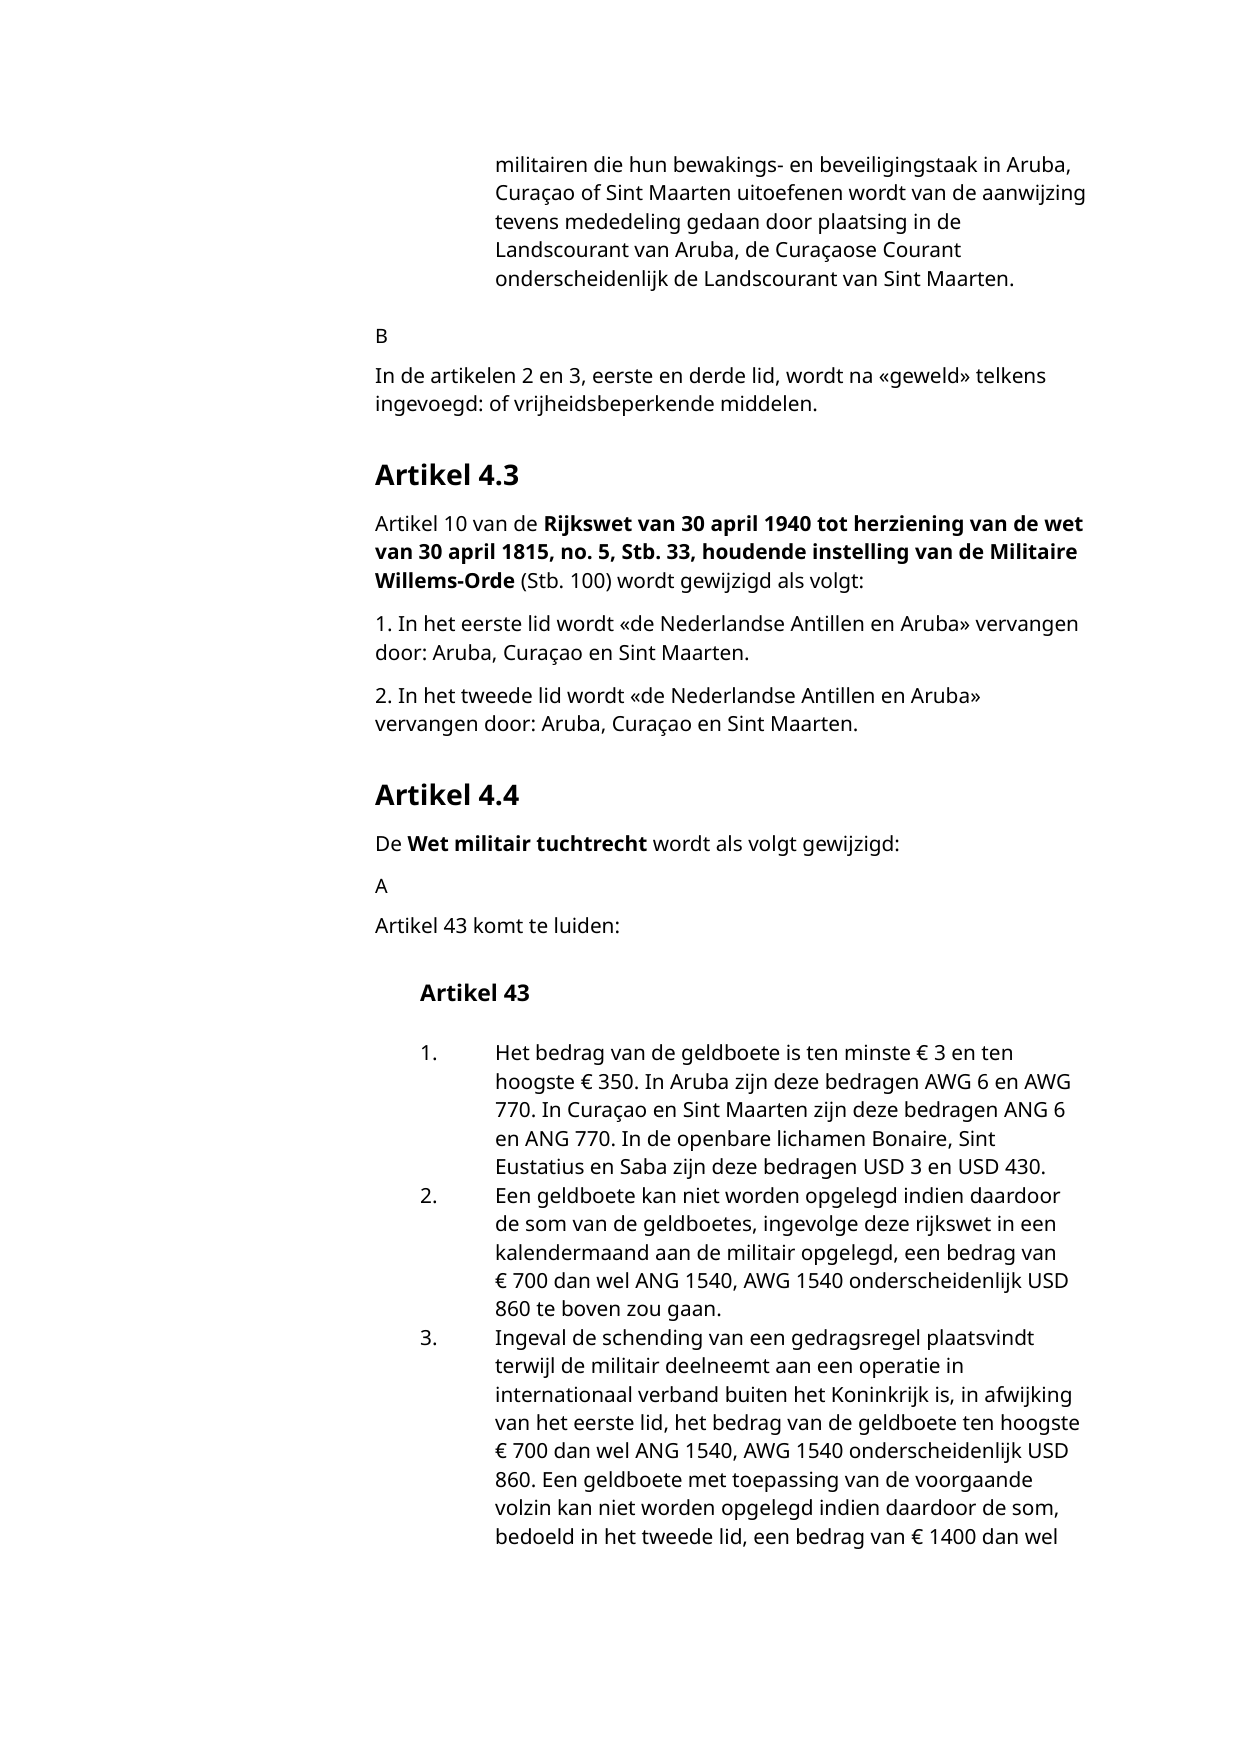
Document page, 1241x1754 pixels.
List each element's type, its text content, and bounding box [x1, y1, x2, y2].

list Het bedrag van de geldboete is ten minste € 3 en ten hoogste € 350. In Aruba zijn deze bedragen AWG 6 en AWG 770. In Curaçao en Sint Maarten zijn deze bedragen ANG 6 en ANG 770. In de openbare lichamen Bonaire, Sint Eustatius en Saba zijn deze bedragen USD 3 en USD 430. [420, 1038, 1090, 1181]
subtitle Artikel 4.3 [375, 455, 1090, 494]
text B [375, 322, 1090, 349]
text In de artikelen 2 en 3, eerste en derde lid, wordt na «geweld» telkens ingevoegd: of vrijheidsbeperkende middelen. [375, 361, 1090, 418]
text Artikel 43 komt te luiden: [375, 911, 1090, 940]
list Een geldboete kan niet worden opgelegd indien daardoor de som van de geldboetes, ingevolge deze rijkswet in een kalendermaand aan de militair opgelegd, een bedrag van € 700 dan wel ANG 1540, AWG 1540 onderscheidenlijk USD 860 te boven zou gaan. [420, 1181, 1090, 1323]
text 1. In het eerste lid wordt «de Nederlandse Antillen en Aruba» vervangen door: Aruba, Curaçao en Sint Maarten. [375, 609, 1090, 666]
subtitle Artikel 43 [420, 977, 1090, 1008]
text Artikel 10 van de Rijkswet van 30 april 1940 tot herziening van de wet van 30 april 1815, no. 5, Stb. 33, houdende instelling van de Militaire Willems-Orde (Stb. 100) wordt gewijzigd als volgt: [375, 509, 1090, 594]
text A [375, 873, 1090, 899]
text De Wet militair tuchtrecht wordt als volgt gewijzigd: [375, 829, 1090, 858]
list Ingeval de schending van een gedragsregel plaatsvindt terwijl de militair deelneemt aan een operatie in internationaal verband buiten het Koninkrijk is, in afwijking van het eerste lid, het bedrag van de geldboete ten hoogste € 700 dan wel ANG 1540, AWG 1540 onderscheidenlijk USD 860. Een geldboete met toepassing van de voorgaande volzin kan niet worden opgelegd indien daardoor de som, bedoeld in het tweede lid, een bedrag van € 1400 dan wel [420, 1323, 1090, 1550]
text 2. In het tweede lid wordt «de Nederlandse Antillen en Aruba» vervangen door: Aruba, Curaçao en Sint Maarten. [375, 681, 1090, 738]
subtitle Artikel 4.4 [375, 776, 1090, 814]
list militairen die hun bewakings- en beveiligingstaak in Aruba, Curaçao of Sint Maarten uitoefenen wordt van de aanwijzing tevens mededeling gedaan door plaatsing in de Landscourant van Aruba, de Curaçaose Courant onderscheidenlijk de Landscourant van Sint Maarten. [420, 150, 1090, 292]
